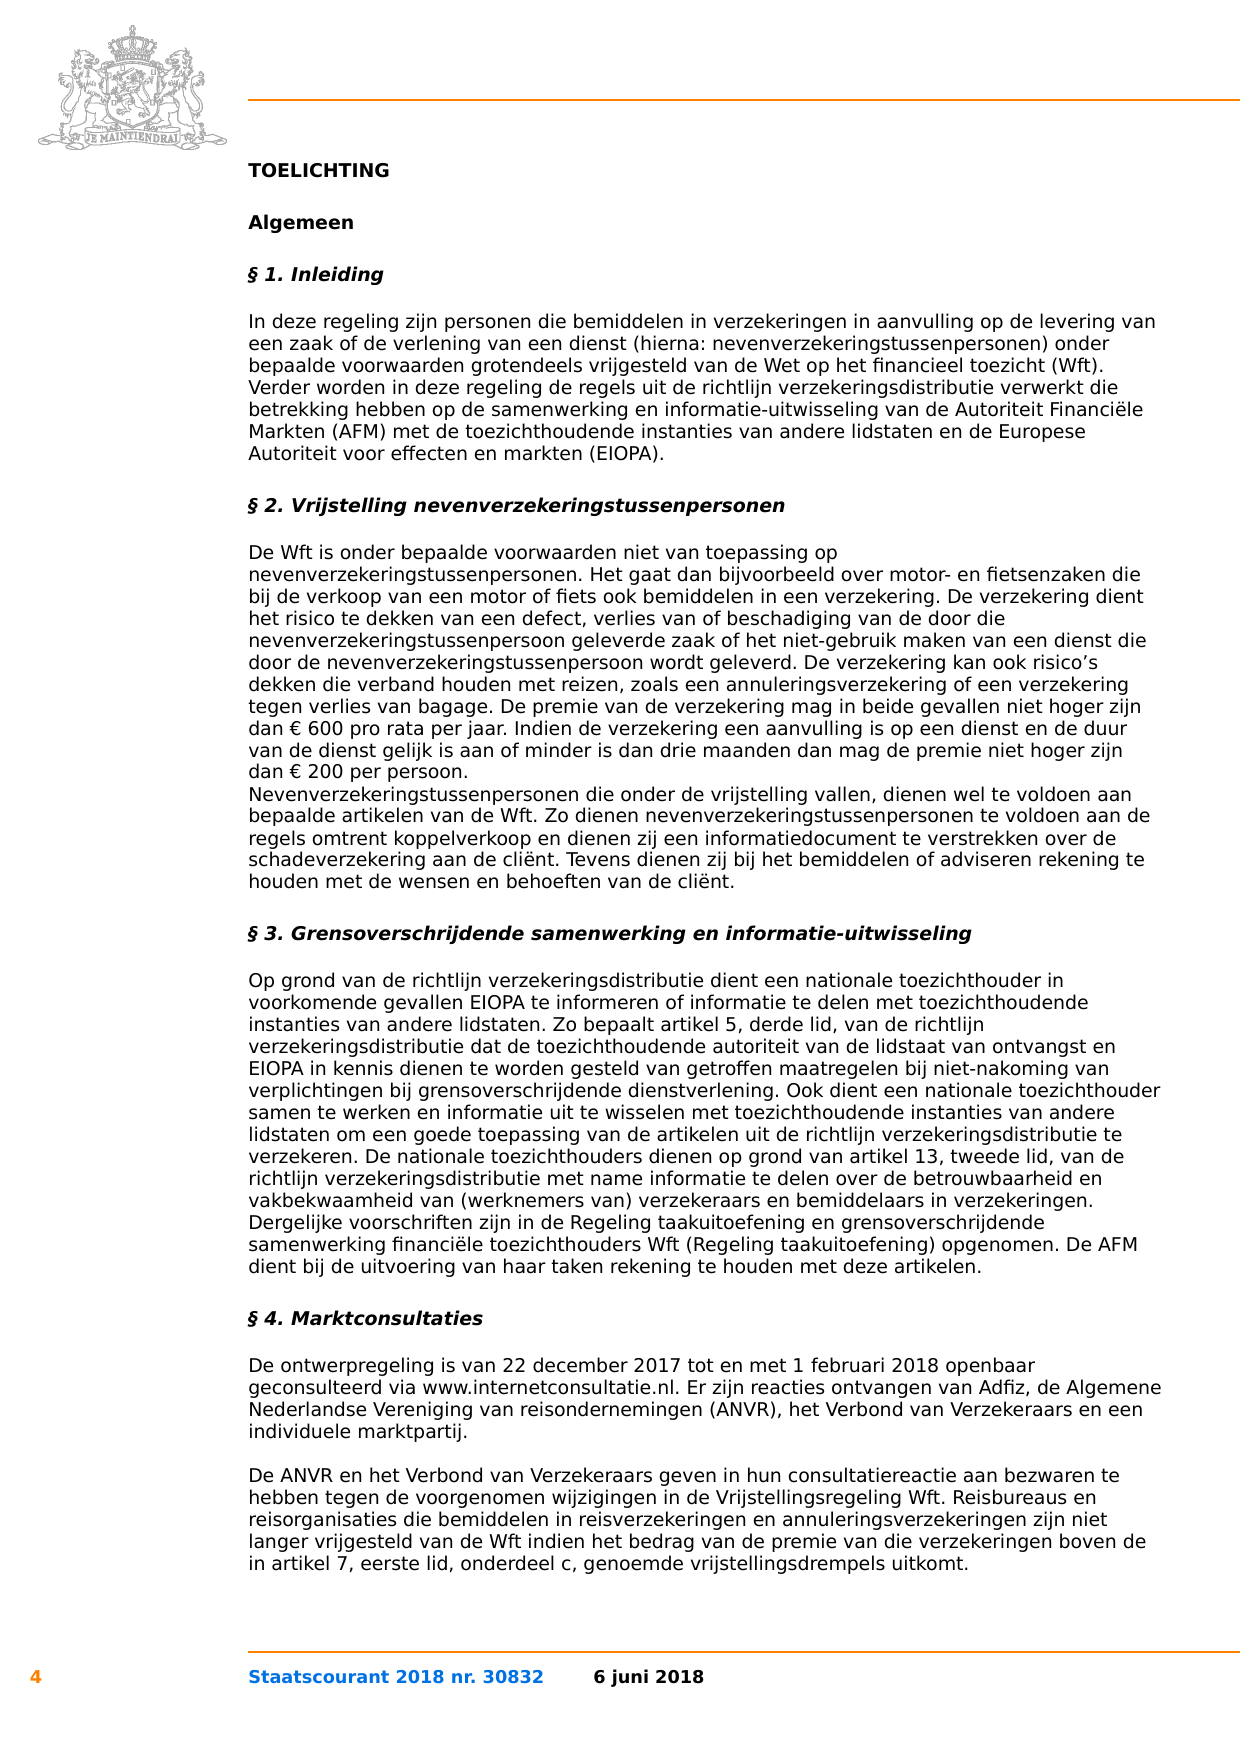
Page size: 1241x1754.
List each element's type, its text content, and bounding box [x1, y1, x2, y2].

text Dergelijke voorschriften zijn in de Regeling taakuitoefening en grensoverschrijdende samenwerking financiële toezichthouders Wft (Regeling taakuitoefening) opgenomen. De AFM dient bij de uitvoering van haar taken rekening te houden met deze artikelen. [248, 1212, 1163, 1278]
text De ANVR en het Verbond van Verzekeraars geven in hun consultatiereactie aan bezwaren te hebben tegen de voorgenomen wijzigingen in de Vrijstellingsregeling Wft. Reisbureaus en reisorganisaties die bemiddelen in reisverzekeringen en annuleringsverzekeringen zijn niet langer vrijgesteld van de Wft indien het bedrag van de premie van die verzekeringen boven de in artikel 7, eerste lid, onderdeel c, genoemde vrijstellingsdrempels uitkomt. [248, 1465, 1163, 1575]
subtitle § 3. Grensoverschrijdende samenwerking en informatie-uitwisseling [248, 923, 1163, 945]
subtitle § 1. Inleiding [248, 264, 1163, 286]
text De ontwerpregeling is van 22 december 2017 tot en met 1 februari 2018 openbaar geconsulteerd via www.internetconsultatie.nl. Er zijn reacties ontvangen van Adfiz, de Algemene Nederlandse Vereniging van reisondernemingen (ANVR), het Verbond van Verzekeraars en een individuele marktpartij. [248, 1355, 1163, 1443]
text Op grond van de richtlijn verzekeringsdistributie dient een nationale toezichthouder in voorkomende gevallen EIOPA te informeren of informatie te delen met toezichthoudende instanties van andere lidstaten. Zo bepaalt artikel 5, derde lid, van de richtlijn verzekeringsdistributie dat de toezichthoudende autoriteit van de lidstaat van ontvangst en EIOPA in kennis dienen te worden gesteld van getroffen maatregelen bij niet-nakoming van verplichtingen bij grensoverschrijdende dienstverlening. Ook dient een nationale toezichthouder samen te werken en informatie uit te wisselen met toezichthoudende instanties van andere lidstaten om een goede toepassing van de artikelen uit de richtlijn verzekeringsdistributie te verzekeren. De nationale toezichthouders dienen op grond van artikel 13, tweede lid, van de richtlijn verzekeringsdistributie met name informatie te delen over de betrouwbaarheid en vakbekwaamheid van (werknemers van) verzekeraars en bemiddelaars in verzekeringen. [248, 970, 1163, 1212]
subtitle § 2. Vrijstelling nevenverzekeringstussenpersonen [248, 495, 1163, 517]
subtitle § 4. Marktconsultaties [248, 1308, 1163, 1330]
subtitle TOELICHTING [248, 160, 1163, 182]
text De Wft is onder bepaalde voorwaarden niet van toepassing op nevenverzekeringstussenpersonen. Het gaat dan bijvoorbeeld over motor- en fietsenzaken die bij de verkoop van een motor of fiets ook bemiddelen in een verzekering. De verzekering dient het risico te dekken van een defect, verlies van of beschadiging van de door die nevenverzekeringstussenpersoon geleverde zaak of het niet-gebruik maken van een dienst die door de nevenverzekeringstussenpersoon wordt geleverd. De verzekering kan ook risico’s dekken die verband houden met reizen, zoals een annuleringsverzekering of een verzekering tegen verlies van bagage. De premie van de verzekering mag in beide gevallen niet hoger zijn dan € 600 pro rata per jaar. Indien de verzekering een aanvulling is op een dienst en de duur van de dienst gelijk is aan of minder is dan drie maanden dan mag de premie niet hoger zijn dan € 200 per persoon. [248, 542, 1163, 783]
picture [38, 25, 227, 150]
text In deze regeling zijn personen die bemiddelen in verzekeringen in aanvulling op de levering van een zaak of de verlening van een dienst (hierna: nevenverzekeringstussenpersonen) onder bepaalde voorwaarden grotendeels vrijgesteld van de Wet op het financieel toezicht (Wft). Verder worden in deze regeling de regels uit de richtlijn verzekeringsdistributie verwerkt die betrekking hebben op de samenwerking en informatie-uitwisseling van de Autoriteit Financiële Markten (AFM) met de toezichthoudende instanties van andere lidstaten en de Europese Autoriteit voor effecten en markten (EIOPA). [248, 311, 1163, 465]
subtitle Algemeen [248, 212, 1163, 234]
text Nevenverzekeringstussenpersonen die onder de vrijstelling vallen, dienen wel te voldoen aan bepaalde artikelen van de Wft. Zo dienen nevenverzekeringstussenpersonen te voldoen aan de regels omtrent koppelverkoop en dienen zij een informatiedocument te verstrekken over de schadeverzekering aan de cliënt. Tevens dienen zij bij het bemiddelen of adviseren rekening te houden met de wensen en behoeften van de cliënt. [248, 783, 1163, 893]
